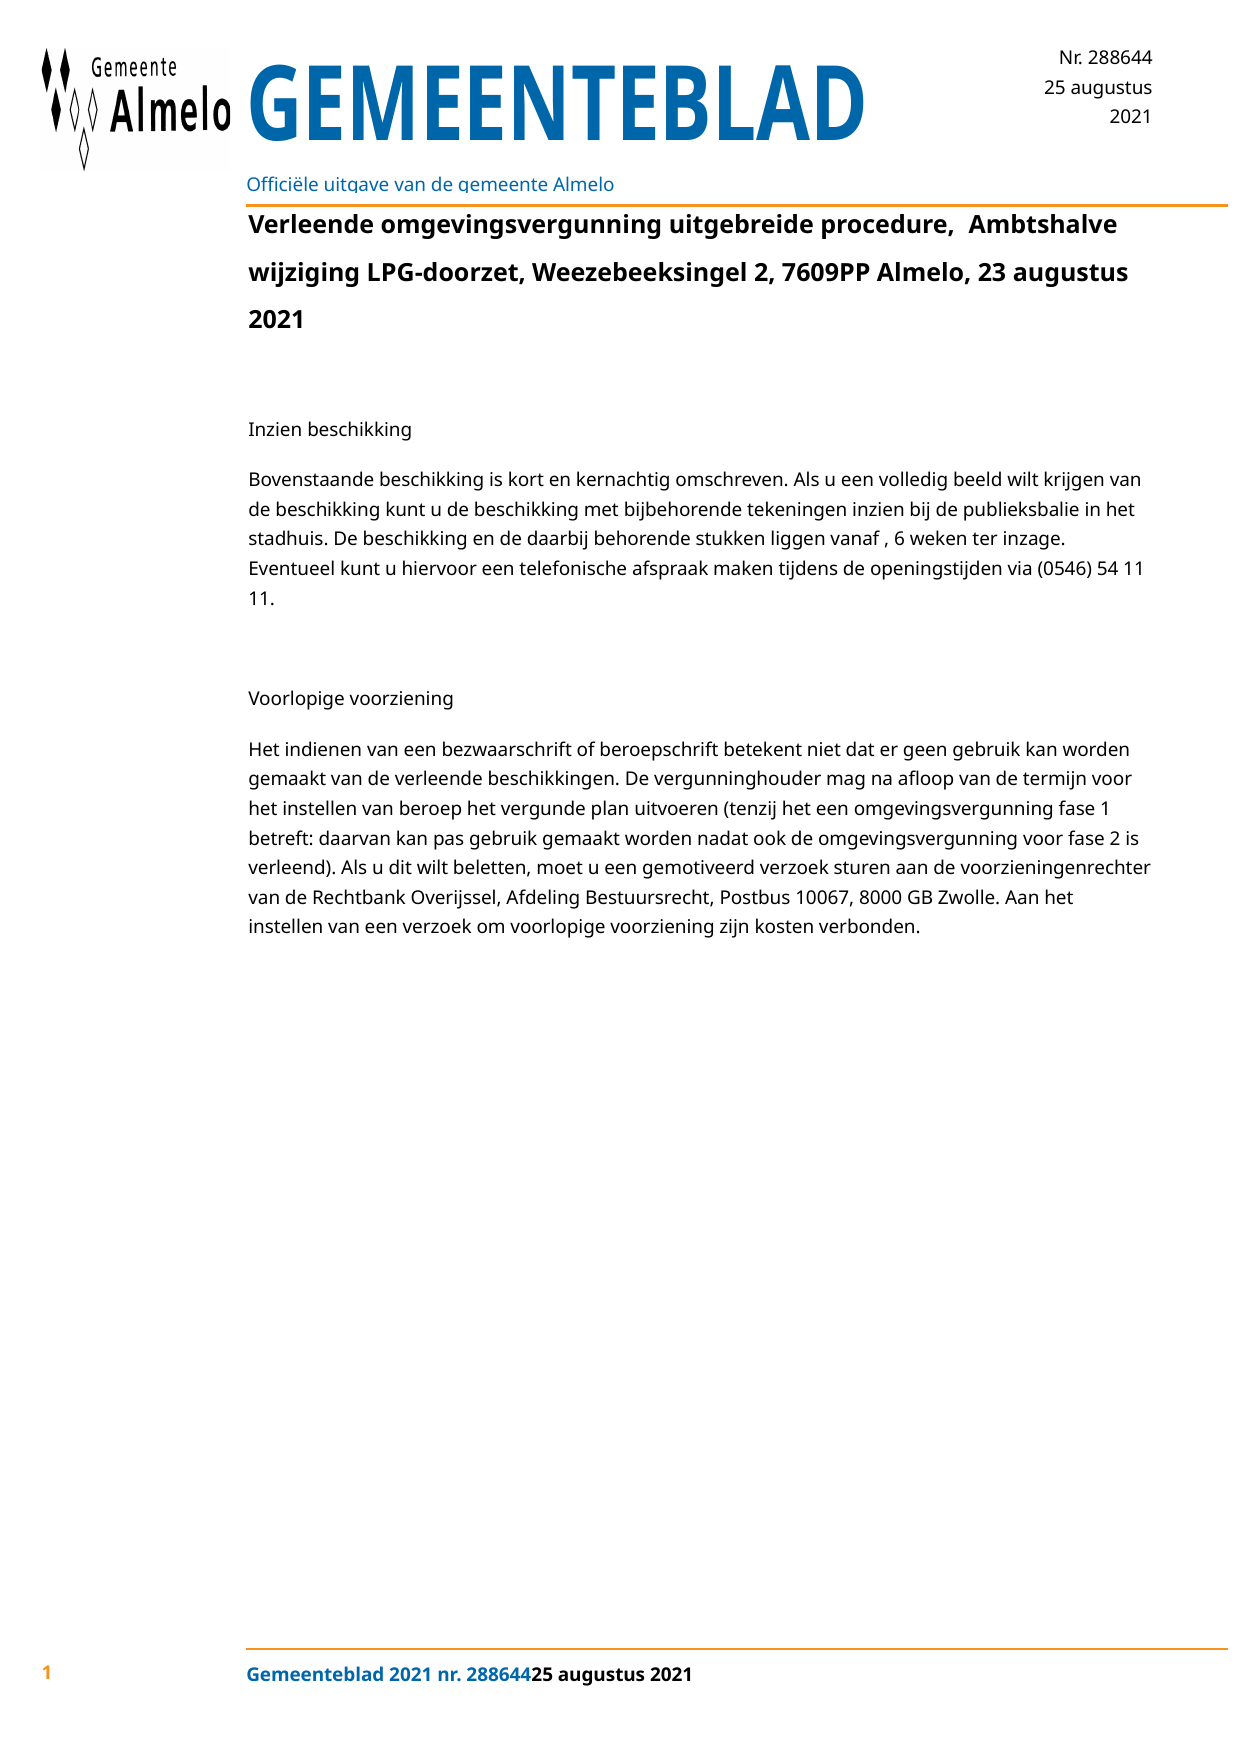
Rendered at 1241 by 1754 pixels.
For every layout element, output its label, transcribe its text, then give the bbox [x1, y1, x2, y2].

text Inzien beschikking [248, 416, 1152, 442]
text Bovenstaande beschikking is kort en kernachtig omschreven. Als u een volledig beeld wilt krijgen van de beschikking kunt u de beschikking met bijbehorende tekeningen inzien bij de publieksbalie in het stadhuis. De beschikking en de daarbij behorende stukken liggen vanaf , 6 weken ter inzage. Eventueel kunt u hiervoor een telefonische afspraak maken tijdens de openingstijden via (0546) 54 11 11. [248, 466, 1152, 610]
text Verleende omgevingsvergunning uitgebreide procedure, Ambtshalve wijziging LPG-doorzet, Weezebeeksingel 2, 7609PP Almelo, 23 augustus 2021 [248, 207, 1152, 336]
picture [41, 47, 231, 172]
text Het indienen van een bezwaarschrift of beroepschrift betekent niet dat er geen gebruik kan worden gemaakt van de verleende beschikkingen. De vergunninghouder mag na afloop van de termijn voor het instellen van beroep het vergunde plan uitvoeren (tenzij het een omgevingsvergunning fase 1 betreft: daarvan kan pas gebruik gemaakt worden nadat ook de omgevingsvergunning voor fase 2 is verleend). Als u dit wilt beletten, moet u een gemotiveerd verzoek sturen aan de voorzieningenrechter van de Rechtbank Overijssel, Afdeling Bestuursrecht, Postbus 10067, 8000 GB Zwolle. Aan het instellen van een verzoek om voorlopige voorziening zijn kosten verbonden. [248, 736, 1152, 939]
text Voorlopige voorziening [248, 686, 1152, 711]
